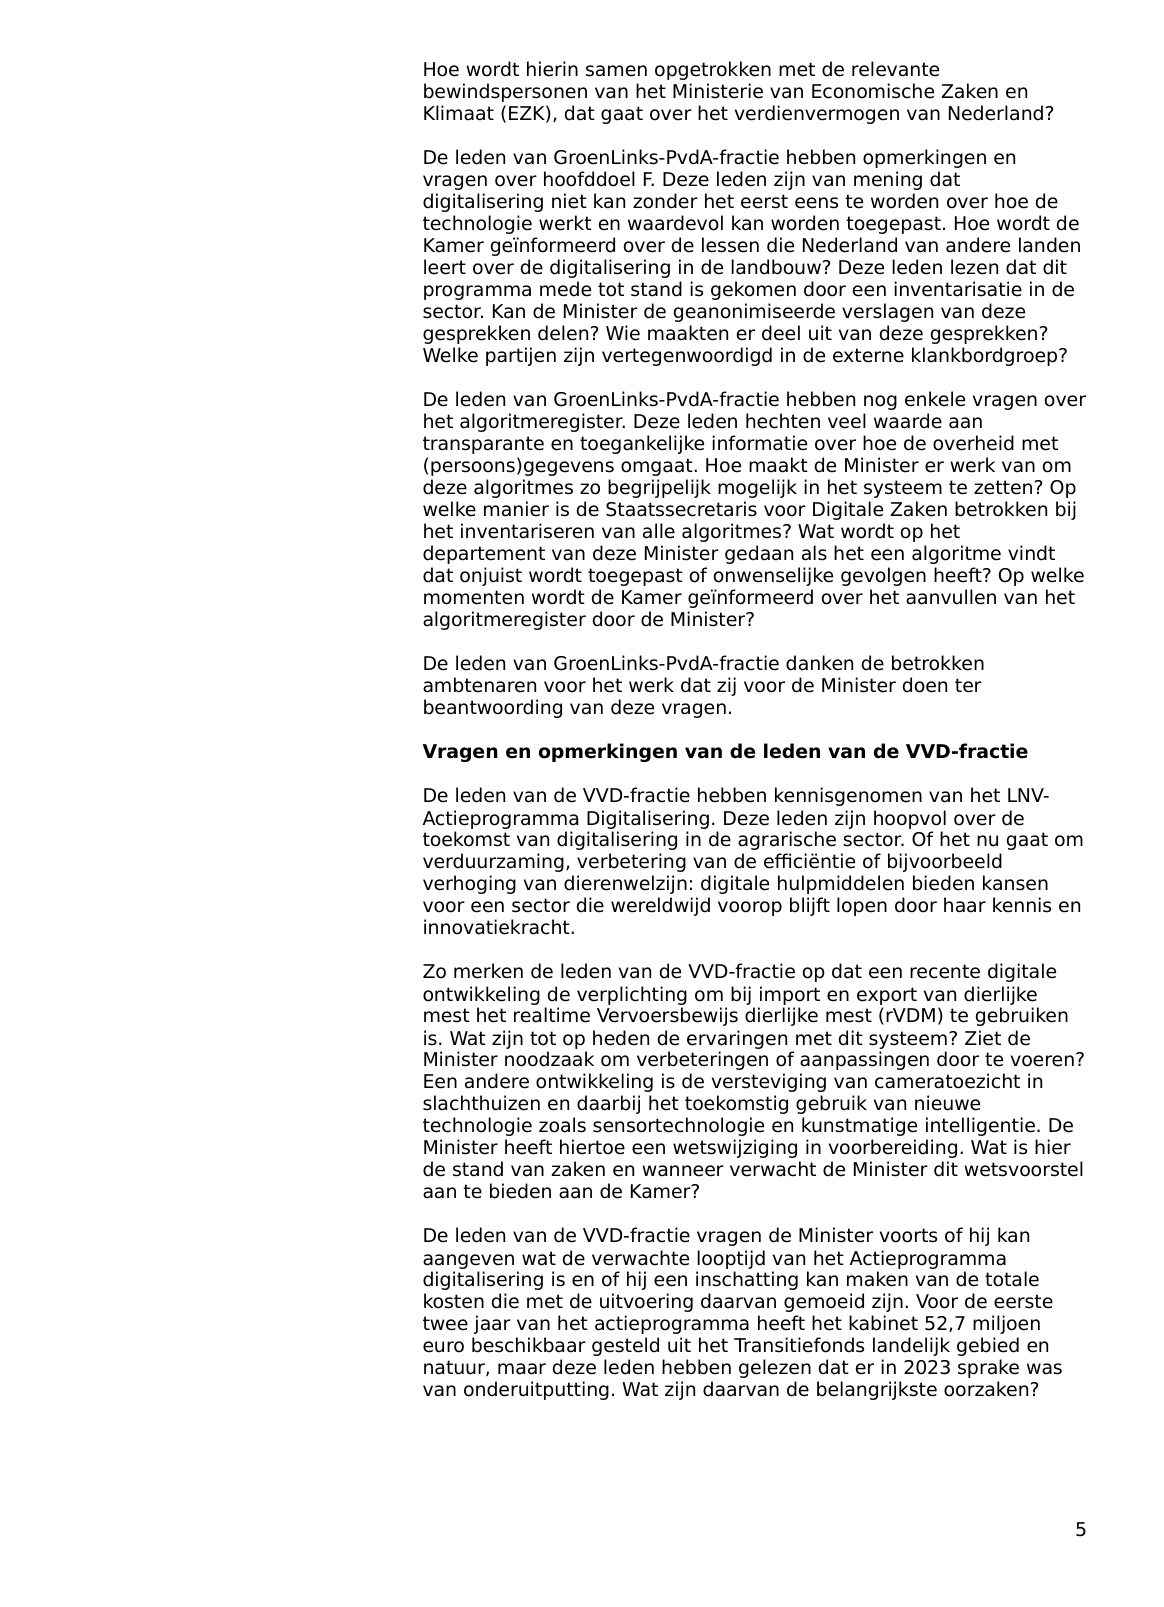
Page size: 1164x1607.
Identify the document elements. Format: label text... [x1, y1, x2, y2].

text De leden van GroenLinks-PvdA-fractie hebben opmerkingen en vragen over hoofddoel F. Deze leden zijn van mening dat digitalisering niet kan zonder het eerst eens te worden over hoe de technologie werkt en waardevol kan worden toegepast. Hoe wordt de Kamer geïnformeerd over de lessen die Nederland van andere landen leert over de digitalisering in de landbouw? Deze leden lezen dat dit programma mede tot stand is gekomen door een inventarisatie in de sector. Kan de Minister de geanonimiseerde verslagen van deze gesprekken delen? Wie maakten er deel uit van deze gesprekken? Welke partijen zijn vertegenwoordigd in de externe klankbordgroep? [422, 147, 1087, 367]
text De leden van GroenLinks-PvdA-fractie hebben nog enkele vragen over het algoritmeregister. Deze leden hechten veel waarde aan transparante en toegankelijke informatie over hoe de overheid met (persoons)gegevens omgaat. Hoe maakt de Minister er werk van om deze algoritmes zo begrijpelijk mogelijk in het systeem te zetten? Op welke manier is de Staatssecretaris voor Digitale Zaken betrokken bij het inventariseren van alle algoritmes? Wat wordt op het departement van deze Minister gedaan als het een algoritme vindt dat onjuist wordt toegepast of onwenselijke gevolgen heeft? Op welke momenten wordt de Kamer geïnformeerd over het aanvullen van het algoritmeregister door de Minister? [422, 389, 1087, 631]
text De leden van GroenLinks-PvdA-fractie danken de betrokken ambtenaren voor het werk dat zij voor de Minister doen ter beantwoording van deze vragen. [422, 653, 1087, 719]
text De leden van de VVD-fractie hebben kennisgenomen van het LNV-Actieprogramma Digitalisering. Deze leden zijn hoopvol over de toekomst van digitalisering in de agrarische sector. Of het nu gaat om verduurzaming, verbetering van de efficiëntie of bijvoorbeeld verhoging van dierenwelzijn: digitale hulpmiddelen bieden kansen voor een sector die wereldwijd voorop blijft lopen door haar kennis en innovatiekracht. [422, 785, 1087, 939]
text Zo merken de leden van de VVD-fractie op dat een recente digitale ontwikkeling de verplichting om bij import en export van dierlijke mest het realtime Vervoersbewijs dierlijke mest (rVDM) te gebruiken is. Wat zijn tot op heden de ervaringen met dit systeem? Ziet de Minister noodzaak om verbeteringen of aanpassingen door te voeren? Een andere ontwikkeling is de versteviging van cameratoezicht in slachthuizen en daarbij het toekomstig gebruik van nieuwe technologie zoals sensortechnologie en kunstmatige intelligentie. De Minister heeft hiertoe een wetswijziging in voorbereiding. Wat is hier de stand van zaken en wanneer verwacht de Minister dit wetsvoorstel aan te bieden aan de Kamer? [422, 961, 1087, 1203]
subtitle Vragen en opmerkingen van de leden van de VVD-fractie [422, 741, 1087, 763]
text De leden van de VVD-fractie vragen de Minister voorts of hij kan aangeven wat de verwachte looptijd van het Actieprogramma digitalisering is en of hij een inschatting kan maken van de totale kosten die met de uitvoering daarvan gemoeid zijn. Voor de eerste twee jaar van het actieprogramma heeft het kabinet 52,7 miljoen euro beschikbaar gesteld uit het Transitiefonds landelijk gebied en natuur, maar deze leden hebben gelezen dat er in 2023 sprake was van onderuitputting. Wat zijn daarvan de belangrijkste oorzaken? [422, 1225, 1087, 1401]
text Hoe wordt hierin samen opgetrokken met de relevante bewindspersonen van het Ministerie van Economische Zaken en Klimaat (EZK), dat gaat over het verdienvermogen van Nederland? [422, 59, 1087, 125]
